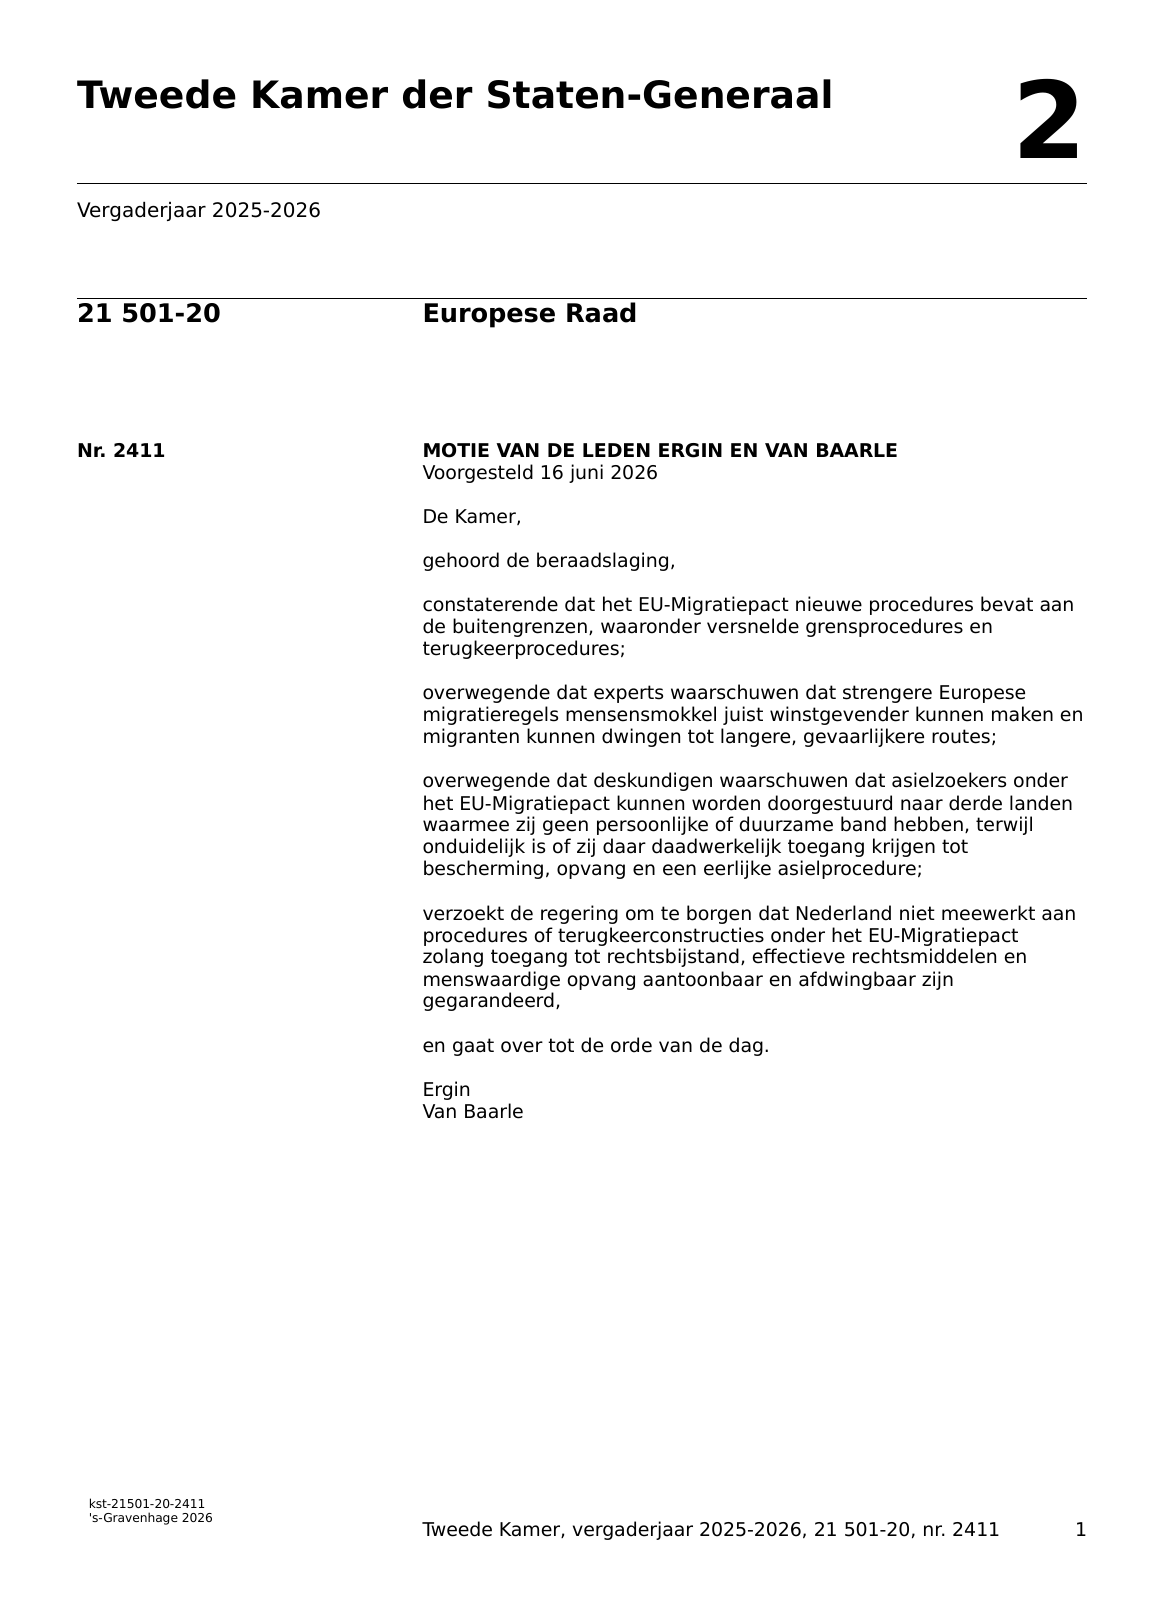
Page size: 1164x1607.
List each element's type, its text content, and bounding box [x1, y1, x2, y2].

text constaterende dat het EU-Migratiepact nieuwe procedures bevat aan de buitengrenzen, waaronder versnelde grensprocedures en terugkeerprocedures; [422, 594, 1087, 660]
text en gaat over tot de orde van de dag. [422, 1034, 1087, 1057]
table_cell Vergaderjaar 2025-2026 [77, 184, 1087, 298]
text overwegende dat experts waarschuwen dat strengere Europese migratieregels mensensmokkel juist winstgevender kunnen maken en migranten kunnen dwingen tot langere, gevaarlijkere routes; [422, 682, 1087, 748]
table_header 2 [886, 59, 1087, 183]
text verzoekt de regering om te borgen dat Nederland niet meewerkt aan procedures of terugkeerconstructies onder het EU-Migratiepact zolang toegang tot rechtsbijstand, effectieve rechtsmiddelen en menswaardige opvang aantoonbaar en afdwingbaar zijn gegarandeerd, [422, 902, 1087, 1012]
text kst-21501-20-2411 [88, 1497, 323, 1511]
table_header Tweede Kamer der Staten-Generaal [77, 59, 886, 183]
text 's-Gravenhage 2026 [88, 1511, 323, 1525]
text overwegende dat deskundigen waarschuwen dat asielzoekers onder het EU-Migratiepact kunnen worden doorgestuurd naar derde landen waarmee zij geen persoonlijke of duurzame band hebben, terwijl onduidelijk is of zij daar daadwerkelijk toegang krijgen tot bescherming, opvang en een eerlijke asielprocedure; [422, 770, 1087, 880]
subtitle Nr. 2411 MOTIE VAN DE LEDEN ERGIN EN VAN BAARLE [77, 440, 1087, 462]
text Van Baarle [422, 1101, 1087, 1123]
subtitle 21 501-20 Europese Raad [77, 299, 1087, 329]
text De Kamer, [422, 506, 1087, 528]
text gehoord de beraadslaging, [422, 550, 1087, 572]
text Ergin [422, 1079, 1087, 1101]
text Voorgesteld 16 juni 2026 [422, 462, 1087, 484]
